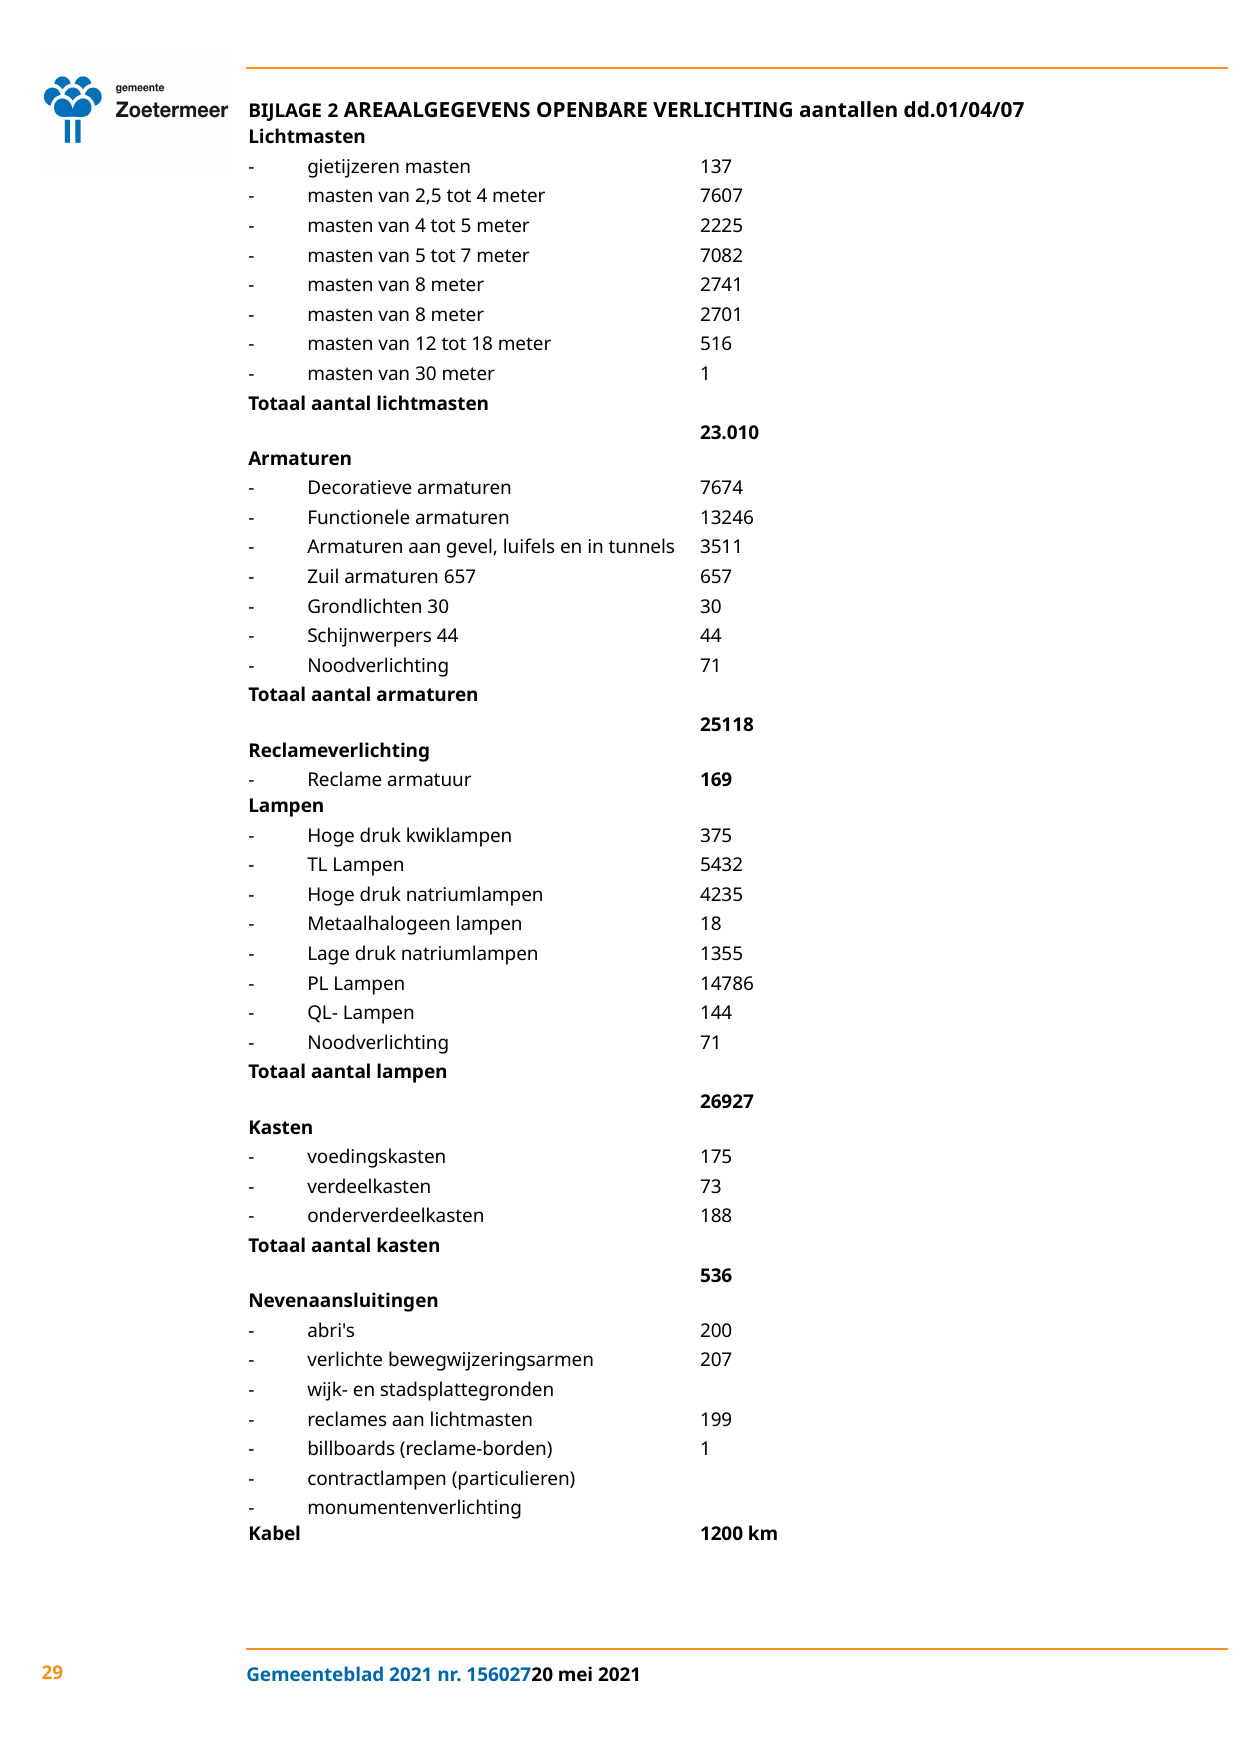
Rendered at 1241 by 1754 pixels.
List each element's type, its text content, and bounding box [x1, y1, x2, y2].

table_cell 175 73 188 536 [700, 1114, 1152, 1287]
table_cell Armaturen Decoratieve armaturen Functionele armaturen Armaturen aan gevel, luifels en in tunnels Zuil armaturen 657 Grondlichten 30 Schijnwerpers 44 Noodverlichting Totaal aantal armaturen [248, 445, 700, 737]
table_header Lichtmasten gietijzeren masten masten van 2,5 tot 4 meter masten van 4 tot 5 meter masten van 5 tot 7 meter masten van 8 meter masten van 8 meter masten van 12 tot 18 meter masten van 30 meter Totaal aantal lichtmasten [248, 124, 700, 445]
picture [41, 47, 231, 172]
table_cell 200 207 199 1 [700, 1288, 1152, 1520]
table_cell 7674 13246 3511 657 30 44 71 25118 [700, 445, 1152, 737]
table_cell Lampen Hoge druk kwiklampen TL Lampen Hoge druk natriumlampen Metaalhalogeen lampen Lage druk natriumlampen PL Lampen QL- Lampen Noodverlichting Totaal aantal lampen [248, 792, 700, 1114]
table_cell Nevenaansluitingen abri's verlichte bewegwijzeringsarmen wijk- en stadsplattegronden reclames aan lichtmasten billboards (reclame-borden) contractlampen (particulieren) monumentenverlichting [248, 1288, 700, 1520]
table_cell 375 5432 4235 18 1355 14786 144 71 26927 [700, 792, 1152, 1114]
text BIJLAGE 2 AREAALGEGEVENS OPENBARE VERLICHTING aantallen dd.01/04/07 [248, 95, 1152, 123]
table_header 137 7607 2225 7082 2741 2701 516 1 23.010 [700, 124, 1152, 445]
table_cell 1200 km [700, 1520, 1152, 1546]
table_cell Kasten voedingskasten verdeelkasten onderverdeelkasten Totaal aantal kasten [248, 1114, 700, 1287]
table_cell Kabel [248, 1520, 700, 1546]
table_cell Reclameverlichting Reclame armatuur [248, 737, 700, 792]
table_cell 169 [700, 737, 1152, 792]
